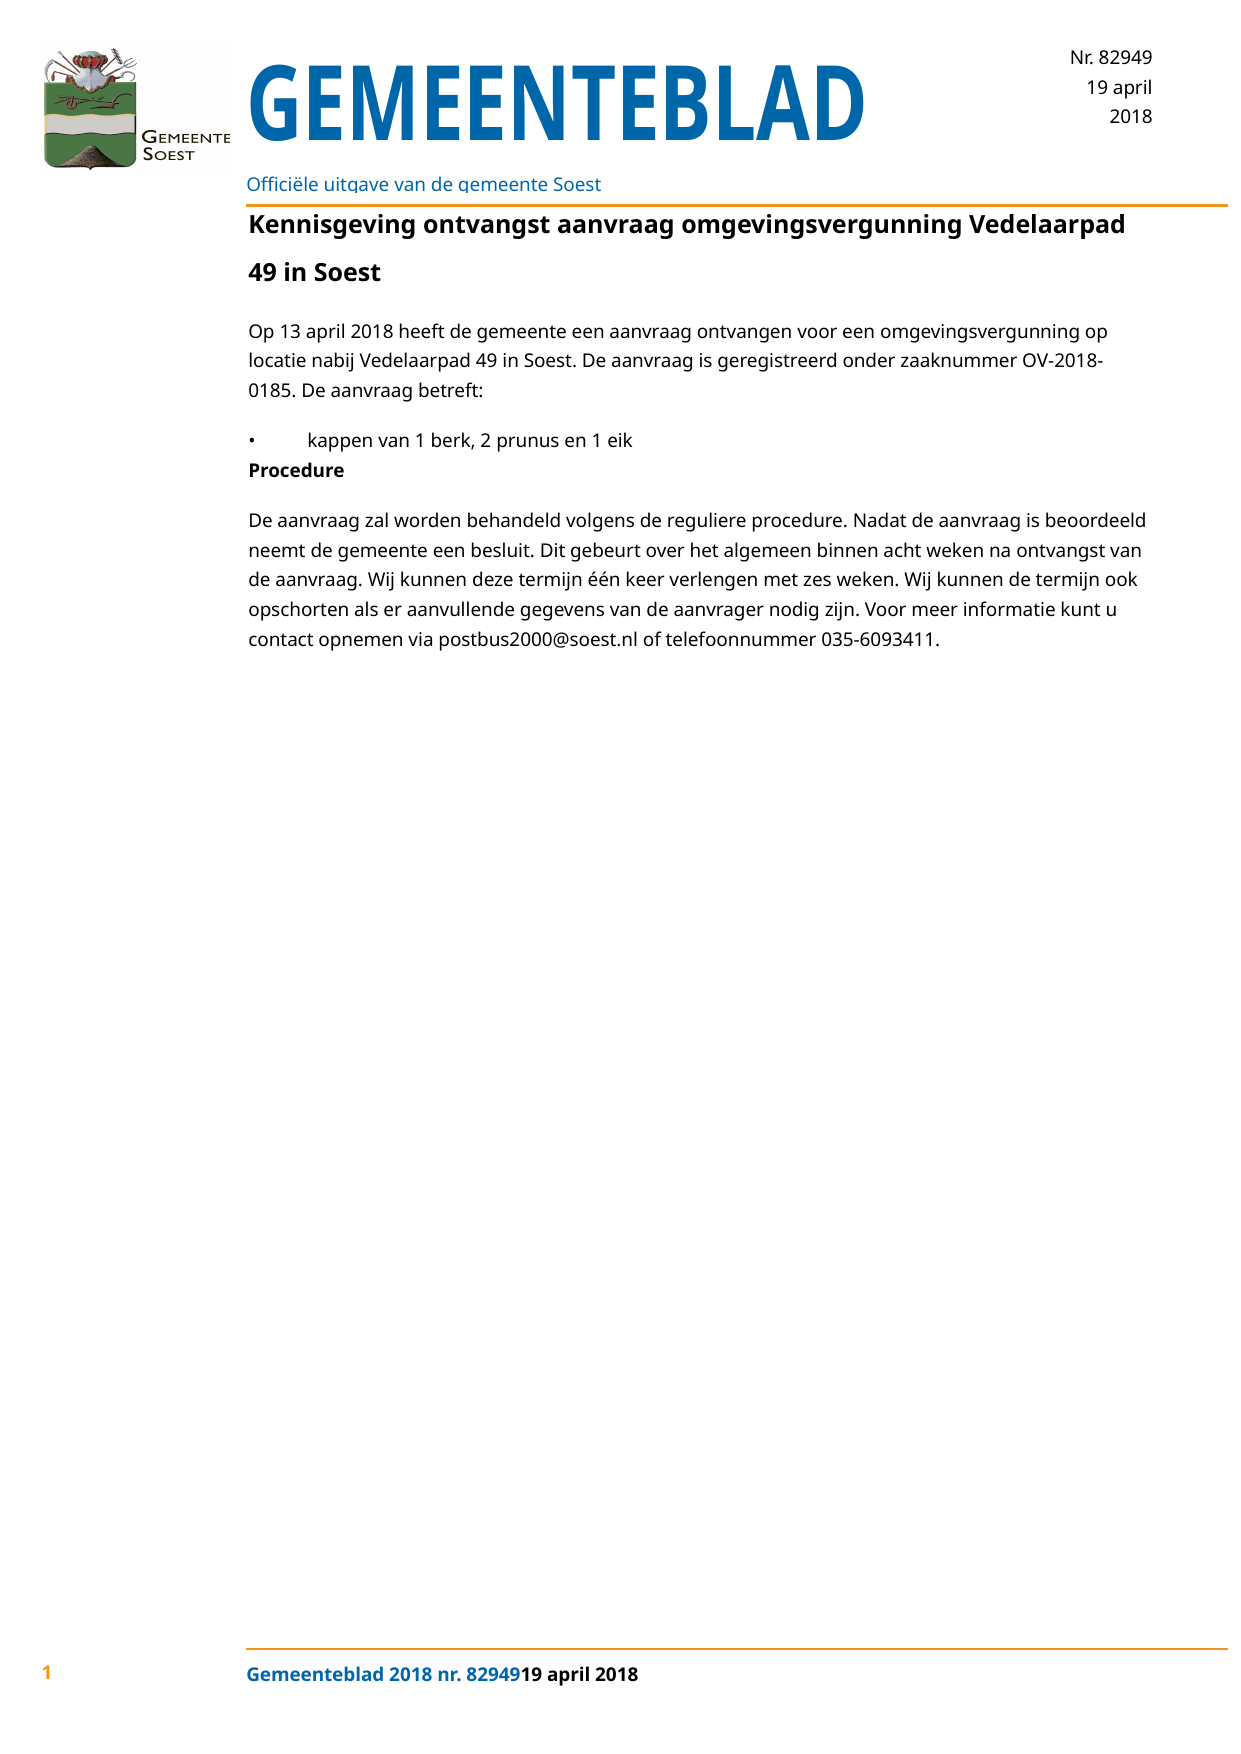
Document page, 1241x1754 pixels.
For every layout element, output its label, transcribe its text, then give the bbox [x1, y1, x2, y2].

text Kennisgeving ontvangst aanvraag omgevingsvergunning Vedelaarpad 49 in Soest [248, 207, 1152, 288]
text De aanvraag zal worden behandeld volgens de reguliere procedure. Nadat de aanvraag is beoordeeld neemt de gemeente een besluit. Dit gebeurt over het algemeen binnen acht weken na ontvangst van de aanvraag. Wij kunnen deze termijn één keer verlengen met zes weken. Wij kunnen de termijn ook opschorten als er aanvullende gegevens van de aanvrager nodig zijn. Voor meer informatie kunt u contact opnemen via postbus2000@soest.nl of telefoonnummer 035-6093411. [248, 507, 1152, 652]
picture [41, 47, 231, 172]
text Procedure [248, 457, 1152, 483]
list kappen van 1 berk, 2 prunus en 1 eik [248, 427, 1152, 453]
text Op 13 april 2018 heeft de gemeente een aanvraag ontvangen voor een omgevingsvergunning op locatie nabij Vedelaarpad 49 in Soest. De aanvraag is geregistreerd onder zaaknummer OV-2018-0185. De aanvraag betreft: [248, 318, 1152, 403]
